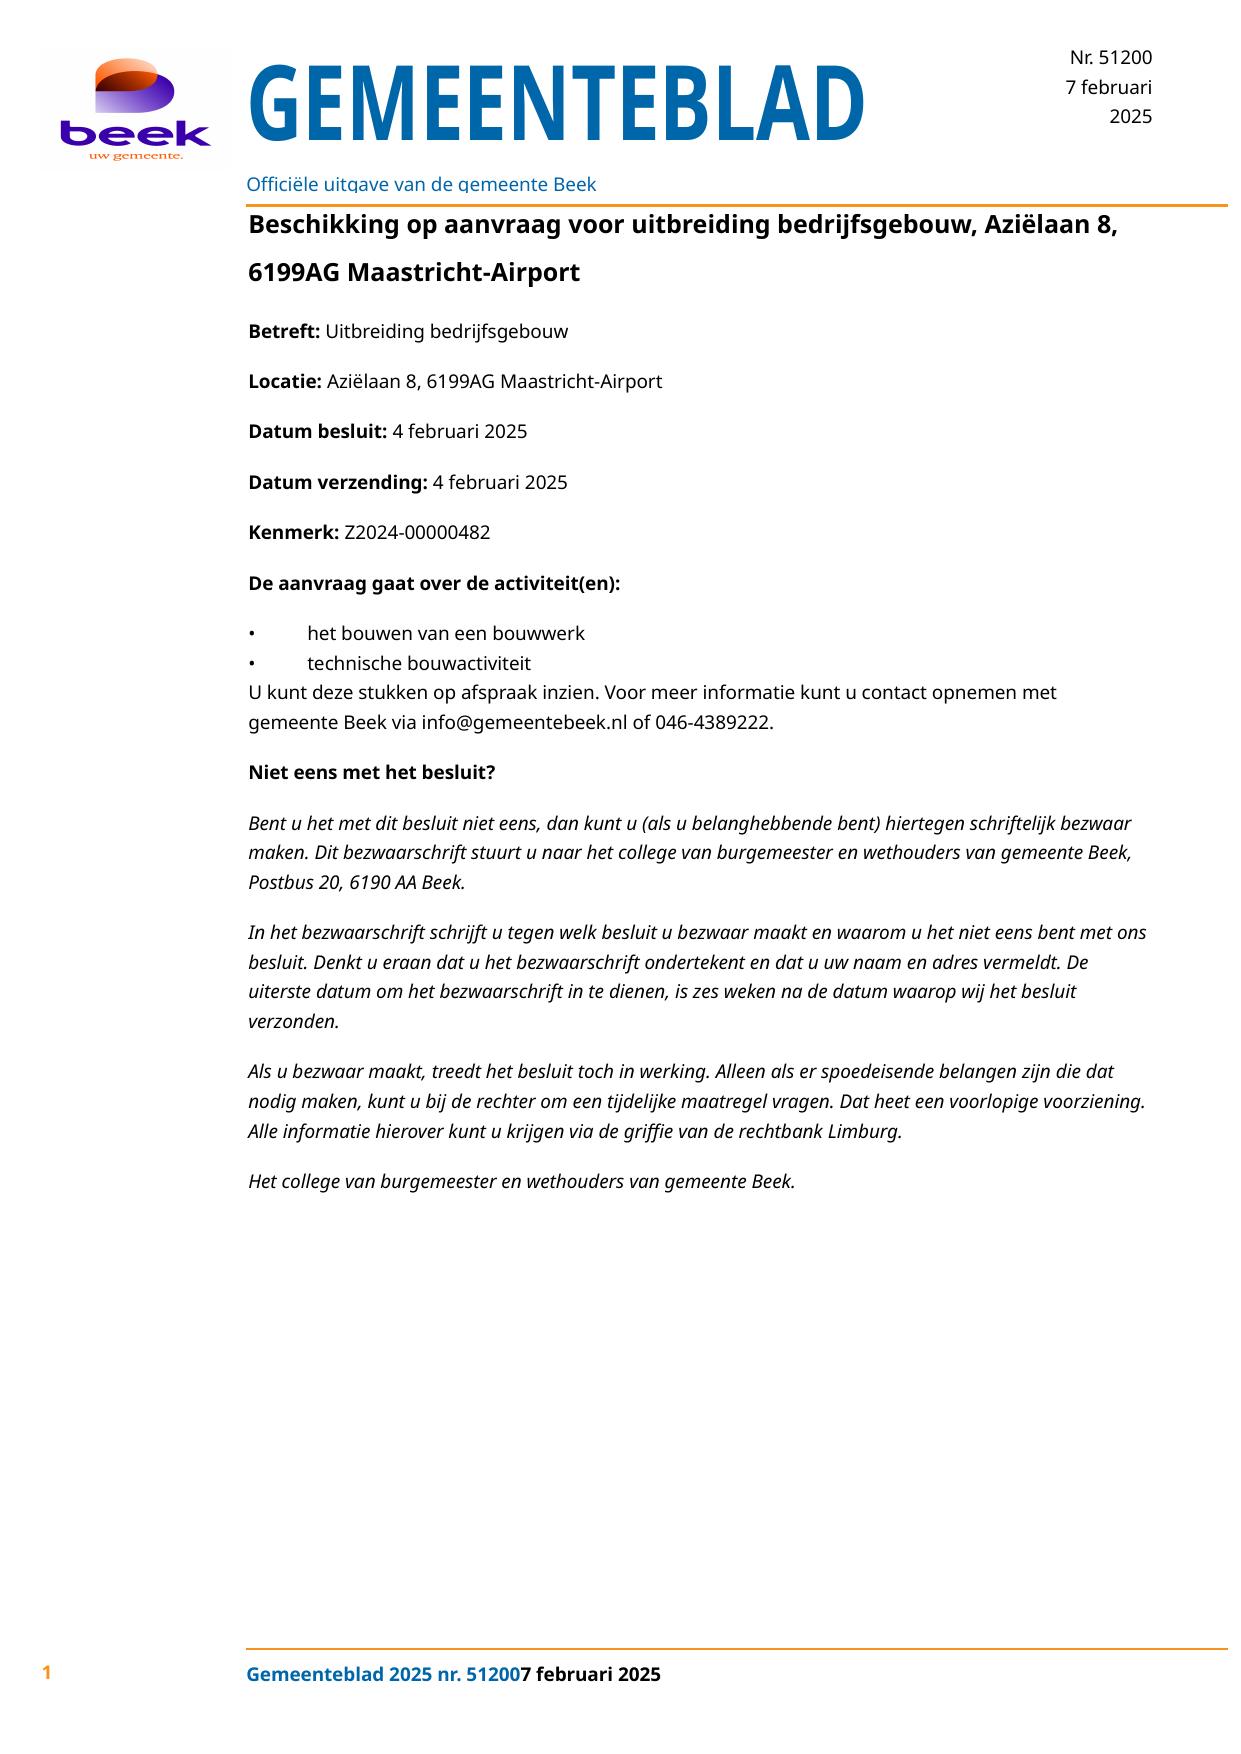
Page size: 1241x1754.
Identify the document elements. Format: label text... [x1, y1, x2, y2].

picture [41, 47, 231, 172]
text U kunt deze stukken op afspraak inzien. Voor meer informatie kunt u contact opnemen met gemeente Beek via info@gemeentebeek.nl of 046-4389222. [248, 679, 1152, 735]
text Als u bezwaar maakt, treedt het besluit toch in werking. Alleen als er spoedeisende belangen zijn die dat nodig maken, kunt u bij de rechter om een tijdelijke maatregel vragen. Dat heet een voorlopige voorziening. Alle informatie hierover kunt u krijgen via de griffie van de rechtbank Limburg. [248, 1059, 1152, 1144]
text Het college van burgemeester en wethouders van gemeente Beek. [248, 1168, 1152, 1194]
list het bouwen van een bouwwerk [248, 620, 1152, 646]
text Bent u het met dit besluit niet eens, dan kunt u (als u belanghebbende bent) hiertegen schriftelijk bezwaar maken. Dit bezwaarschrift stuurt u naar het college van burgemeester en wethouders van gemeente Beek, Postbus 20, 6190 AA Beek. [248, 810, 1152, 895]
text Betreft: Uitbreiding bedrijfsgebouw [248, 318, 1152, 344]
text In het bezwaarschrift schrijft u tegen welk besluit u bezwaar maakt en waarom u het niet eens bent met ons besluit. Denkt u eraan dat u het bezwaarschrift ondertekent en dat u uw naam en adres vermeldt. De uiterste datum om het bezwaarschrift in te dienen, is zes weken na de datum waarop wij het besluit verzonden. [248, 919, 1152, 1034]
text Niet eens met het besluit? [248, 759, 1152, 785]
text Kenmerk: Z2024-00000482 [248, 519, 1152, 545]
text Locatie: Aziëlaan 8, 6199AG Maastricht-Airport [248, 368, 1152, 394]
text Beschikking op aanvraag voor uitbreiding bedrijfsgebouw, Aziëlaan 8, 6199AG Maastricht-Airport [248, 207, 1152, 288]
text De aanvraag gaat over de activiteit(en): [248, 570, 1152, 596]
text Datum besluit: 4 februari 2025 [248, 419, 1152, 444]
list technische bouwactiviteit [248, 650, 1152, 676]
text Datum verzending: 4 februari 2025 [248, 469, 1152, 495]
